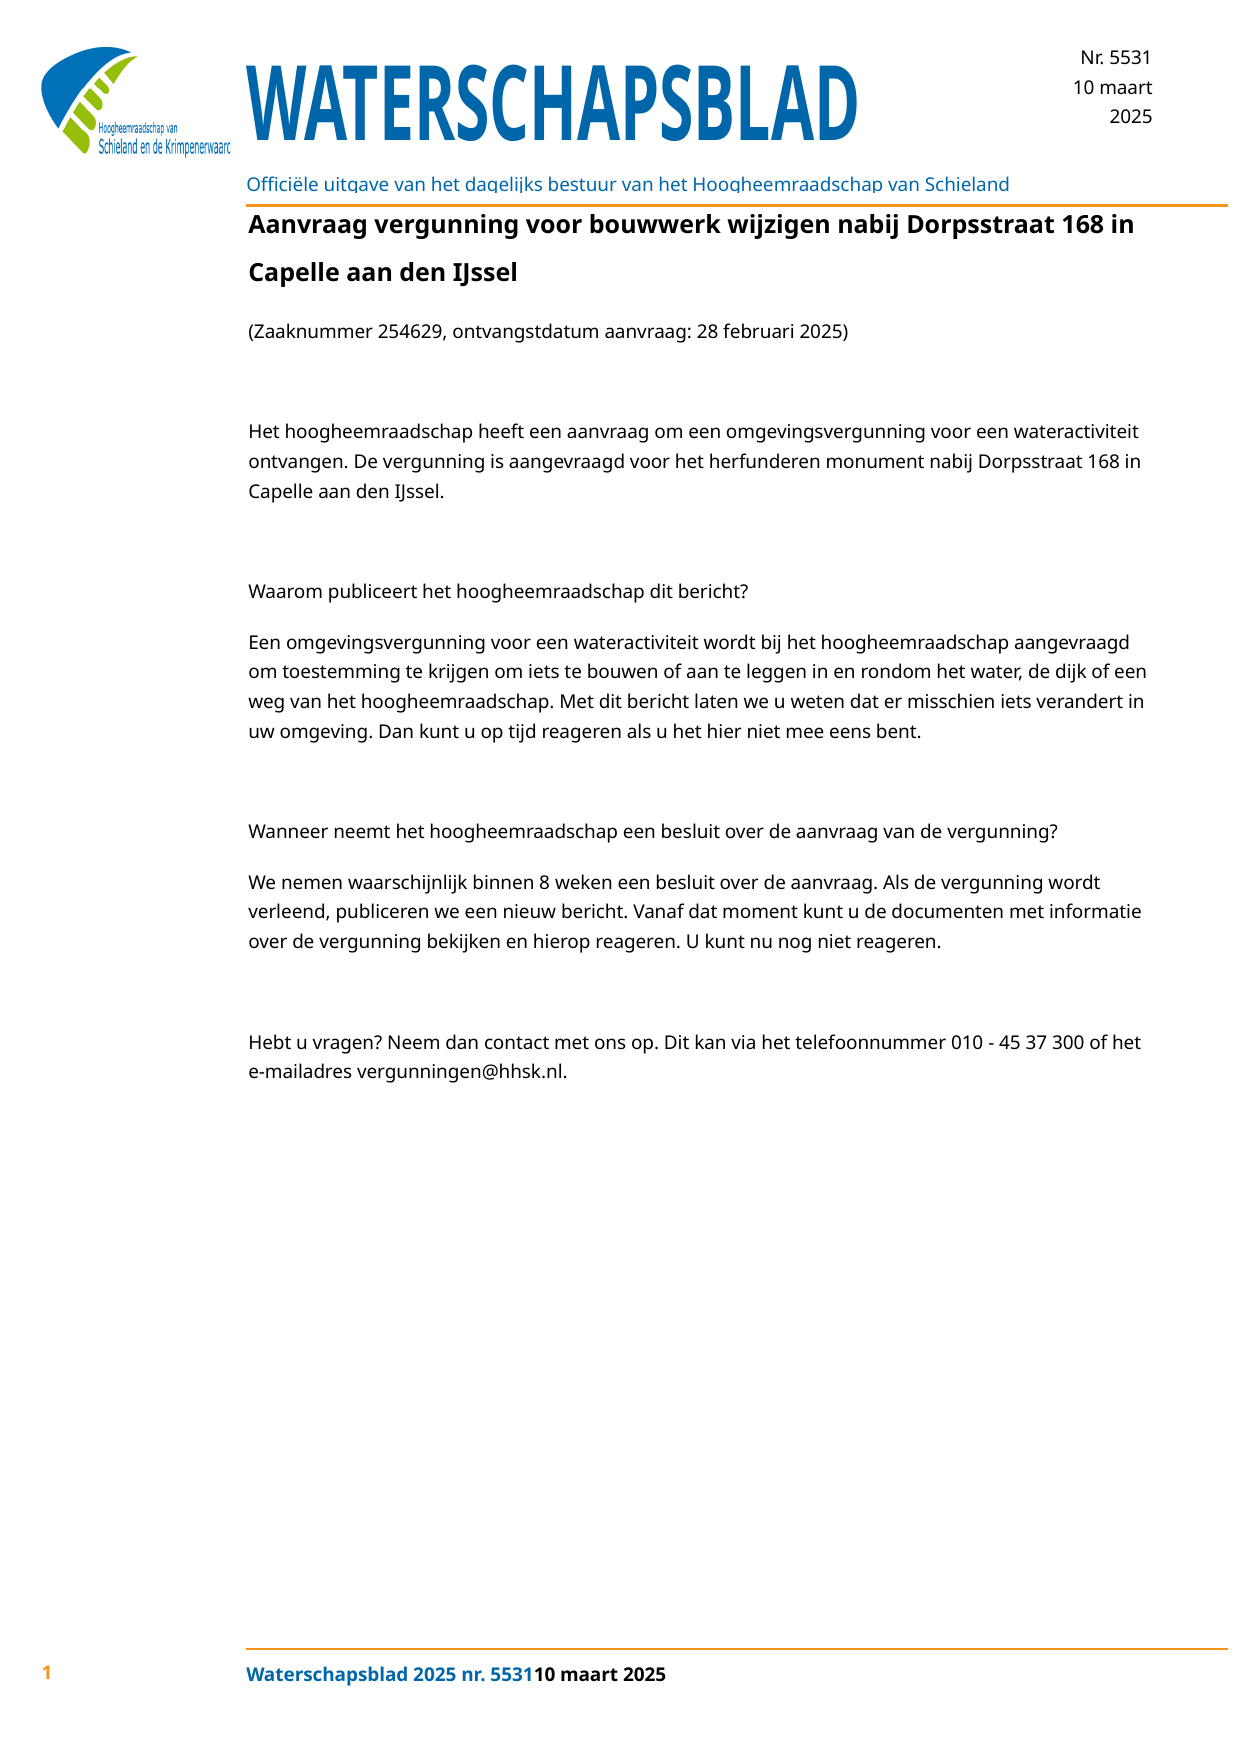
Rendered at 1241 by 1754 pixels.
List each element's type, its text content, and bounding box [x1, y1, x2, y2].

text Een omgevingsvergunning voor een wateractiviteit wordt bij het hoogheemraadschap aangevraagd om toestemming te krijgen om iets te bouwen of aan te leggen in en rondom het water, de dijk of een weg van het hoogheemraadschap. Met dit bericht laten we u weten dat er misschien iets verandert in uw omgeving. Dan kunt u op tijd reageren als u het hier niet mee eens bent. [248, 629, 1152, 744]
text Hebt u vragen? Neem dan contact met ons op. Dit kan via het telefoonnummer 010 - 45 37 300 of het e-mailadres vergunningen@hhsk.nl. [248, 1029, 1152, 1084]
text Aanvraag vergunning voor bouwwerk wijzigen nabij Dorpsstraat 168 in Capelle aan den IJssel [248, 207, 1152, 288]
text We nemen waarschijnlijk binnen 8 weken een besluit over de aanvraag. Als de vergunning wordt verleend, publiceren we een nieuw bericht. Vanaf dat moment kunt u de documenten met informatie over de vergunning bekijken en hierop reageren. U kunt nu nog niet reageren. [248, 869, 1152, 954]
text Het hoogheemraadschap heeft een aanvraag om een omgevingsvergunning voor een wateractiviteit ontvangen. De vergunning is aangevraagd voor het herfunderen monument nabij Dorpsstraat 168 in Capelle aan den IJssel. [248, 419, 1152, 504]
text (Zaaknummer 254629, ontvangstdatum aanvraag: 28 februari 2025) [248, 318, 1152, 344]
picture [41, 47, 231, 172]
text Wanneer neemt het hoogheemraadschap een besluit over de aanvraag van de vergunning? [248, 819, 1152, 844]
text Waarom publiceert het hoogheemraadschap dit bericht? [248, 579, 1152, 604]
